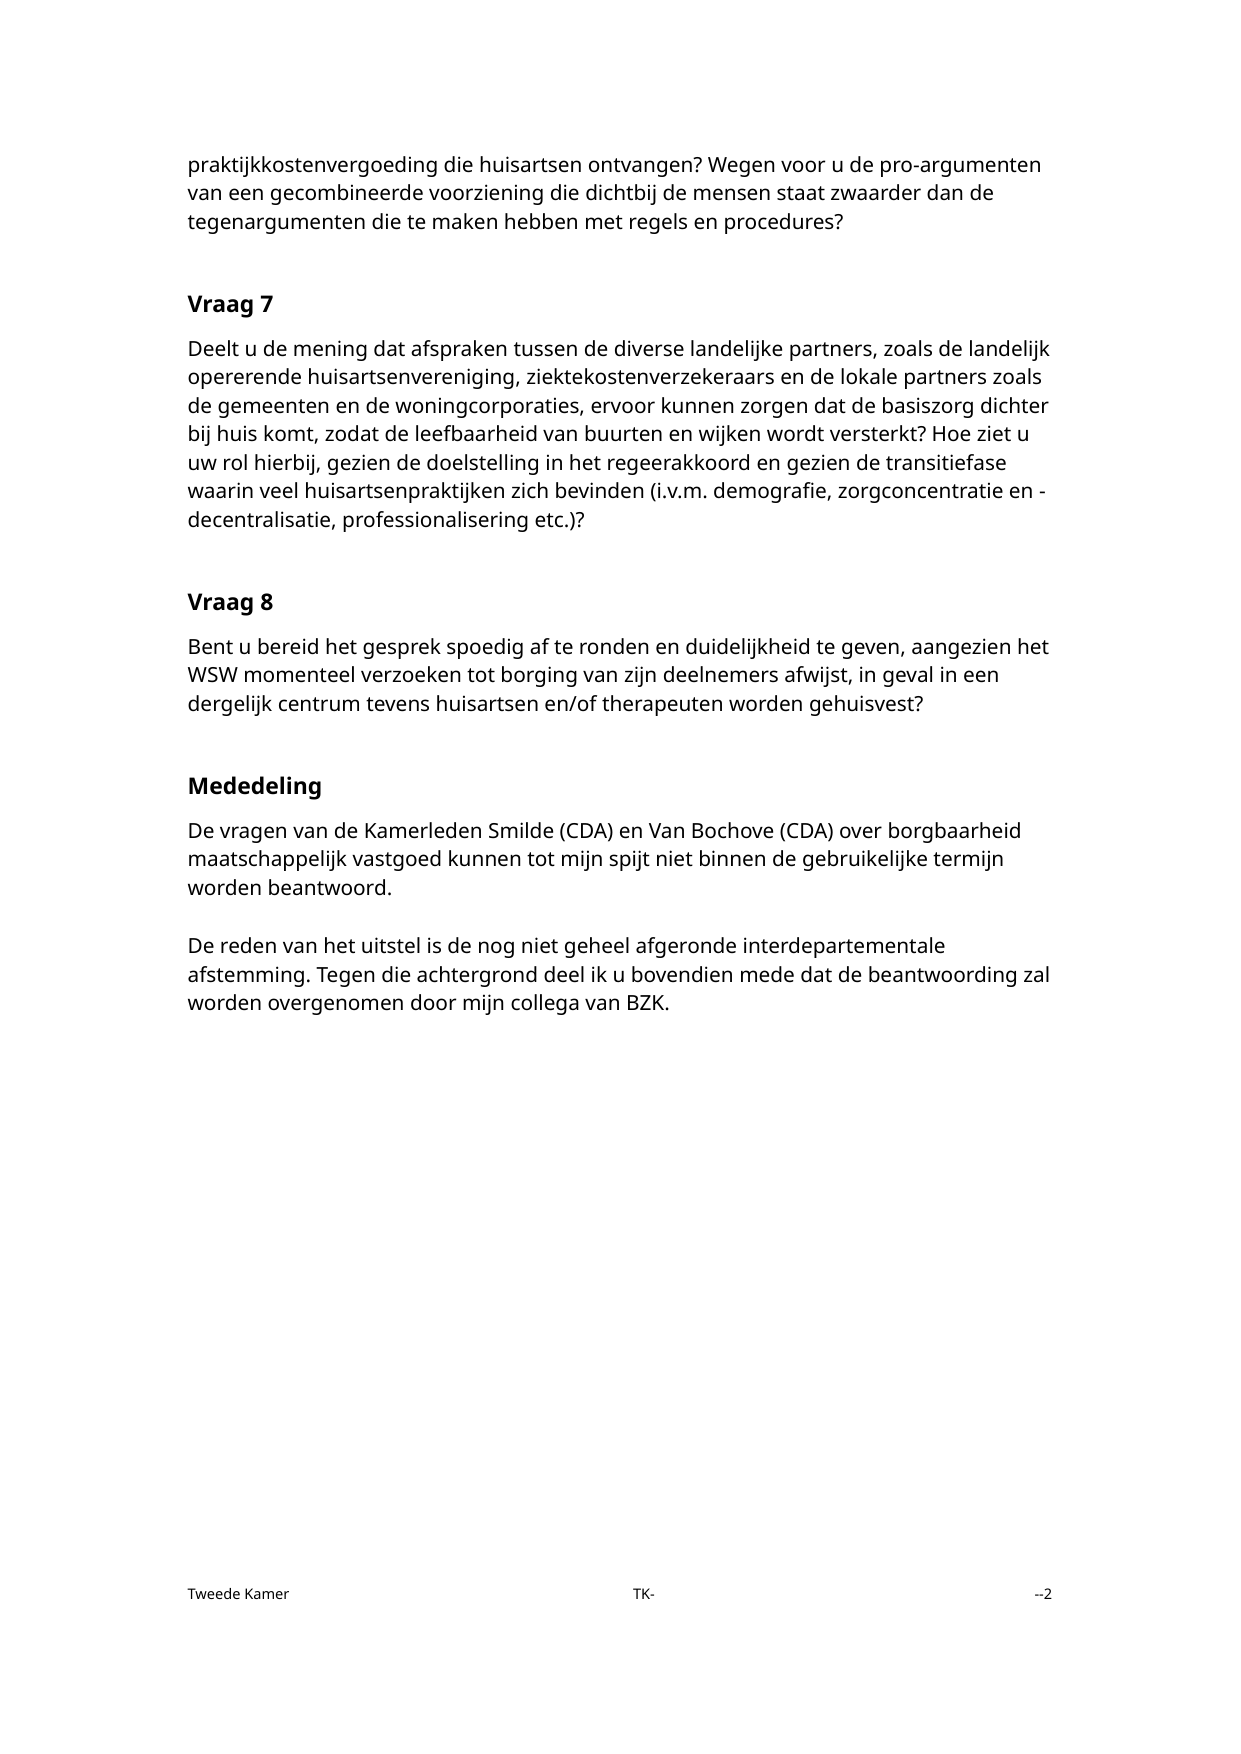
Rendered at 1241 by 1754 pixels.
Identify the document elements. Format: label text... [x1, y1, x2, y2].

subtitle Vraag 8 [187, 586, 1053, 617]
subtitle Vraag 7 [187, 288, 1053, 319]
text Bent u bereid het gesprek spoedig af te ronden en duidelijkheid te geven, aangezien het WSW momenteel verzoeken tot borging van zijn deelnemers afwijst, in geval in een dergelijk centrum tevens huisartsen en/of therapeuten worden gehuisvest? [187, 632, 1053, 717]
text De reden van het uitstel is de nog niet geheel afgeronde interdepartementale afstemming. Tegen die achtergrond deel ik u bovendien mede dat de beantwoording zal worden overgenomen door mijn collega van BZK. [187, 931, 1053, 1017]
text praktijkkostenvergoeding die huisartsen ontvangen? Wegen voor u de pro-argumenten van een gecombineerde voorziening die dichtbij de mensen staat zwaarder dan de tegenargumenten die te maken hebben met regels en procedures? [187, 150, 1053, 235]
text Deelt u de mening dat afspraken tussen de diverse landelijke partners, zoals de landelijk opererende huisartsenvereniging, ziektekostenverzekeraars en de lokale partners zoals de gemeenten en de woningcorporaties, ervoor kunnen zorgen dat de basiszorg dichter bij huis komt, zodat de leefbaarheid van buurten en wijken wordt versterkt? Hoe ziet u uw rol hierbij, gezien de doelstelling in het regeerakkoord en gezien de transitiefase waarin veel huisartsenpraktijken zich bevinden (i.v.m. demografie, zorgconcentratie en -decentralisatie, professionalisering etc.)? [187, 334, 1053, 533]
subtitle Mededeling [187, 770, 1053, 801]
text De vragen van de Kamerleden Smilde (CDA) en Van Bochove (CDA) over borgbaarheid maatschappelijk vastgoed kunnen tot mijn spijt niet binnen de gebruikelijke termijn worden beantwoord. [187, 816, 1053, 901]
